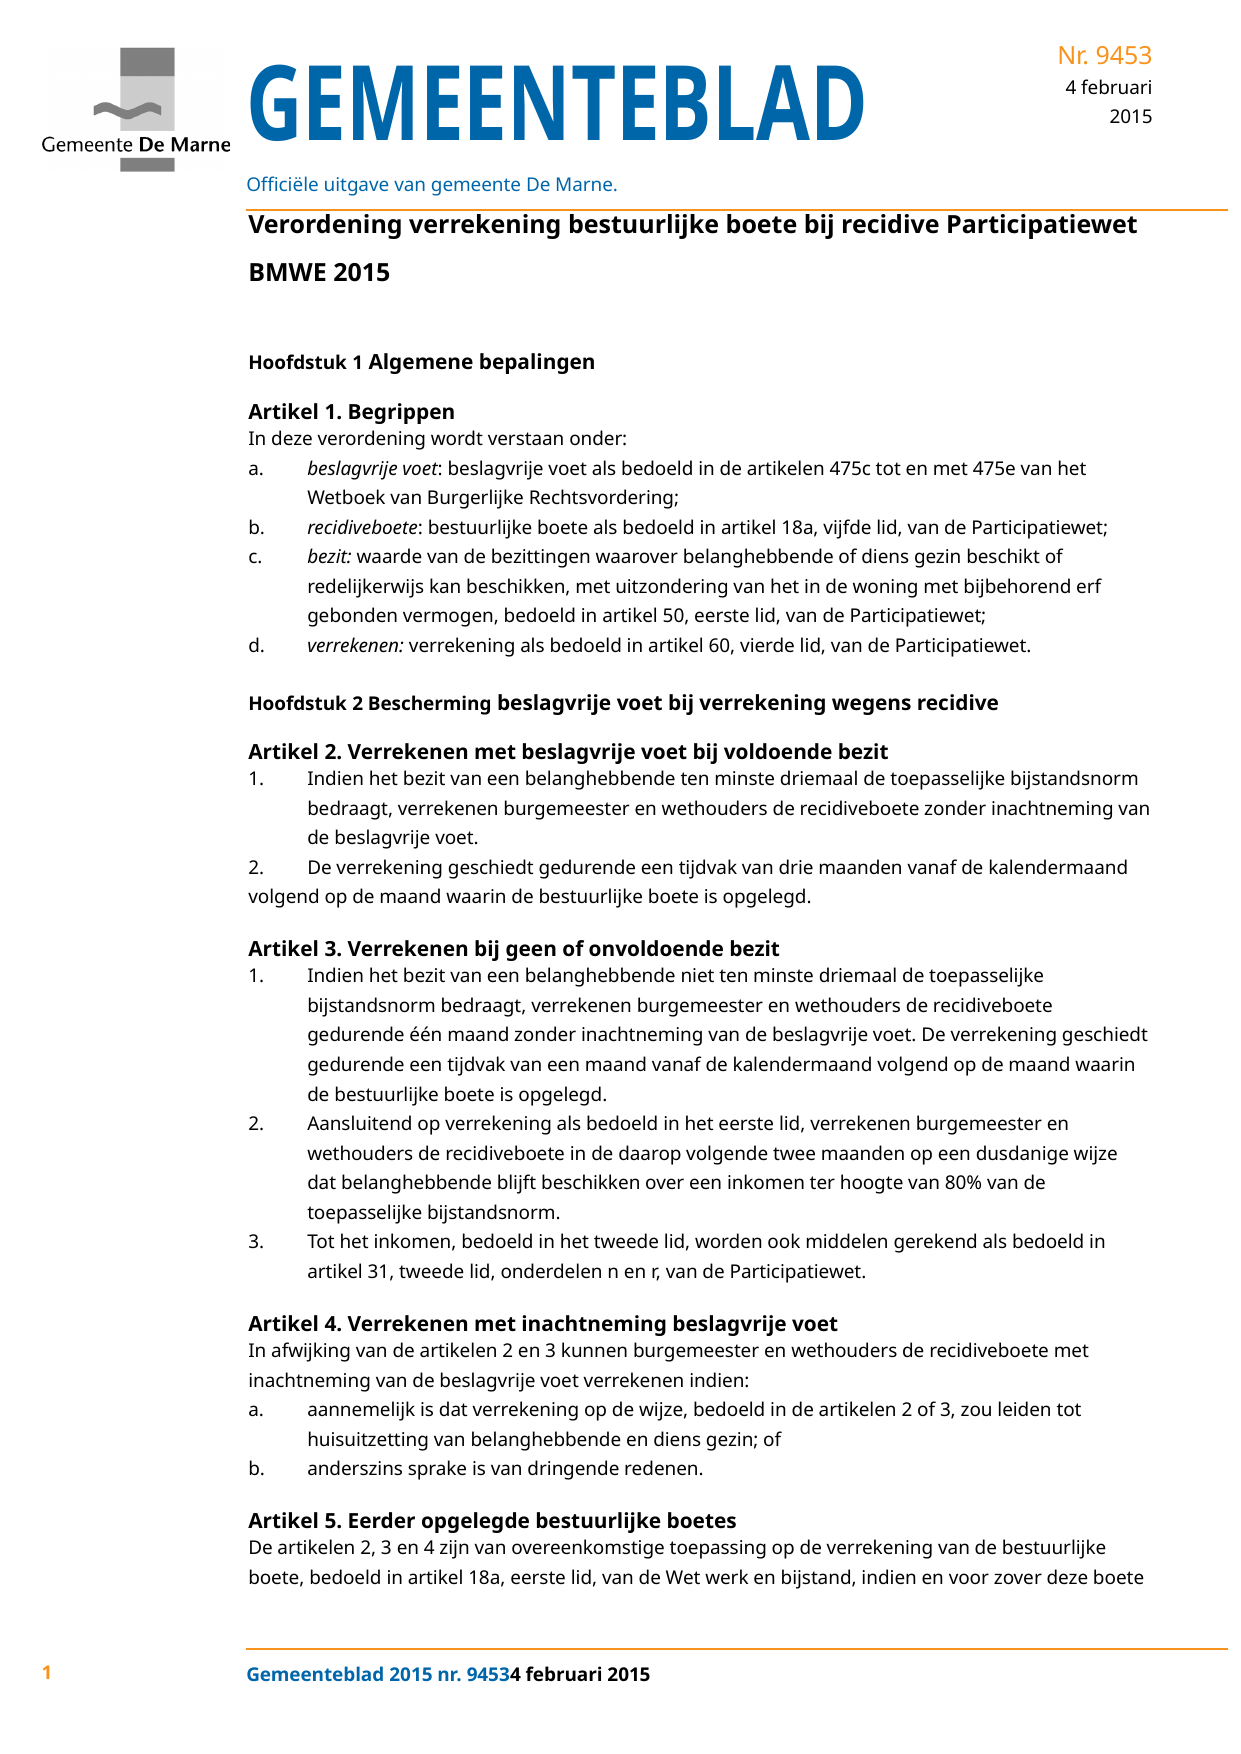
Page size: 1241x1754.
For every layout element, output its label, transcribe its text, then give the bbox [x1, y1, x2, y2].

list anderszins sprake is van dringende redenen. [248, 1456, 1152, 1481]
list Tot het inkomen, bedoeld in het tweede lid, worden ook middelen gerekend als bedoeld in artikel 31, tweede lid, onderdelen n en r, van de Participatiewet. [248, 1229, 1152, 1284]
list De verrekening geschiedt gedurende een tijdvak van drie maanden vanaf de kalendermaand [248, 854, 1152, 880]
list recidiveboete: bestuurlijke boete als bedoeld in artikel 18a, vijfde lid, van de Participatiewet; [248, 514, 1152, 540]
text Hoofdstuk 1 Algemene bepalingen [248, 347, 1152, 376]
list Indien het bezit van een belanghebbende niet ten minste driemaal de toepasselijke bijstandsnorm bedraagt, verrekenen burgemeester en wethouders de recidiveboete gedurende één maand zonder inachtneming van de beslagvrije voet. De verrekening geschiedt gedurende een tijdvak van een maand vanaf de kalendermaand volgend op de maand waarin de bestuurlijke boete is opgelegd. [248, 962, 1152, 1107]
list Indien het bezit van een belanghebbende ten minste driemaal de toepasselijke bijstandsnorm bedraagt, verrekenen burgemeester en wethouders de recidiveboete zonder inachtneming van de beslagvrije voet. [248, 765, 1152, 850]
text De artikelen 2, 3 en 4 zijn van overeenkomstige toepassing op de verrekening van de bestuurlijke boete, bedoeld in artikel 18a, eerste lid, van de Wet werk en bijstand, indien en voor zover deze boete [248, 1534, 1152, 1590]
text volgend op de maand waarin de bestuurlijke boete is opgelegd. [248, 884, 1152, 909]
text Artikel 1. Begrippen [248, 397, 1152, 425]
text Artikel 3. Verrekenen bij geen of onvoldoende bezit [248, 934, 1152, 962]
list bezit: waarde van de bezittingen waarover belanghebbende of diens gezin beschikt of redelijkerwijs kan beschikken, met uitzondering van het in de woning met bijbehorend erf gebonden vermogen, bedoeld in artikel 50, eerste lid, van de Participatiewet; [248, 543, 1152, 628]
text Artikel 4. Verrekenen met inachtneming beslagvrije voet [248, 1309, 1152, 1337]
text In deze verordening wordt verstaan onder: [248, 425, 1152, 451]
list verrekenen: verrekening als bedoeld in artikel 60, vierde lid, van de Participatiewet. [248, 632, 1152, 658]
text Artikel 5. Eerder opgelegde bestuurlijke boetes [248, 1506, 1152, 1534]
list beslagvrije voet: beslagvrije voet als bedoeld in de artikelen 475c tot en met 475e van het Wetboek van Burgerlijke Rechtsvordering; [248, 455, 1152, 510]
text In afwijking van de artikelen 2 en 3 kunnen burgemeester en wethouders de recidiveboete met inachtneming van de beslagvrije voet verrekenen indien: [248, 1337, 1152, 1392]
text Verordening verrekening bestuurlijke boete bij recidive Participatiewet BMWE 2015 [248, 211, 1152, 288]
text Hoofdstuk 2 Bescherming beslagvrije voet bij verrekening wegens recidive [248, 688, 1152, 716]
text Artikel 2. Verrekenen met beslagvrije voet bij voldoende bezit [248, 737, 1152, 765]
picture [41, 47, 231, 172]
list aannemelijk is dat verrekening op de wijze, bedoeld in de artikelen 2 of 3, zou leiden tot huisuitzetting van belanghebbende en diens gezin; of [248, 1396, 1152, 1452]
list Aansluitend op verrekening als bedoeld in het eerste lid, verrekenen burgemeester en wethouders de recidiveboete in de daarop volgende twee maanden op een dusdanige wijze dat belanghebbende blijft beschikken over een inkomen ter hoogte van 80% van de toepasselijke bijstandsnorm. [248, 1110, 1152, 1225]
